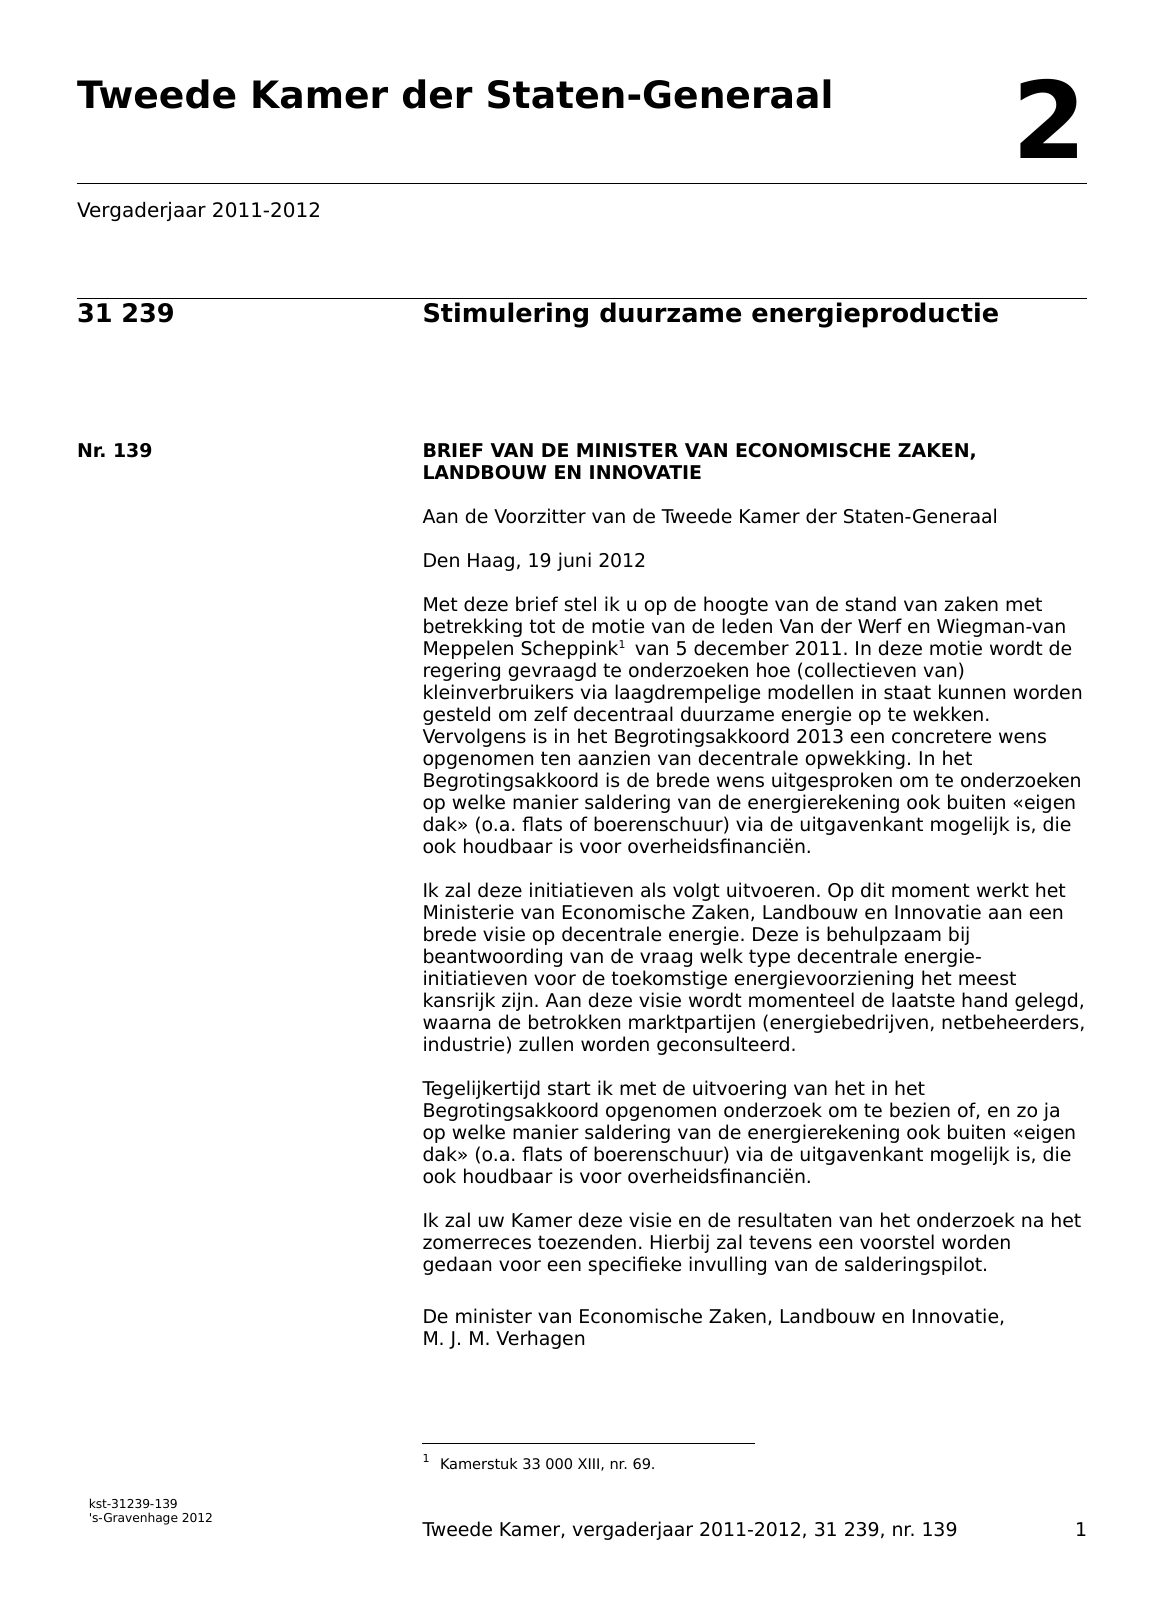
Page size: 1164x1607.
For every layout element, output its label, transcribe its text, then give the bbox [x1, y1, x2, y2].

table_cell Vergaderjaar 2011-2012 [77, 184, 1087, 298]
text Ik zal uw Kamer deze visie en de resultaten van het onderzoek na het zomerreces toezenden. Hierbij zal tevens een voorstel worden gedaan voor een specifieke invulling van de salderingspilot. [422, 1210, 1087, 1276]
text Tegelijkertijd start ik met de uitvoering van het in het Begrotingsakkoord opgenomen onderzoek om te bezien of, en zo ja op welke manier saldering van de energierekening ook buiten «eigen dak» (o.a. flats of boerenschuur) via de uitgavenkant mogelijk is, die ook houdbaar is voor overheidsfinanciën. [422, 1078, 1087, 1188]
text Kamerstuk 33 000 XIII, nr. 69. [422, 1452, 1087, 1474]
subtitle 31 239 Stimulering duurzame energieproductie [77, 299, 1087, 329]
table_header Tweede Kamer der Staten-Generaal [77, 59, 886, 183]
text Aan de Voorzitter van de Tweede Kamer der Staten-Generaal [422, 506, 1087, 528]
text kst-31239-139 [88, 1497, 323, 1511]
subtitle Nr. 139 BRIEF VAN DE MINISTER VAN ECONOMISCHE ZAKEN, LANDBOUW EN INNOVATIE [77, 440, 1087, 484]
text Den Haag, 19 juni 2012 [422, 550, 1087, 572]
text 's-Gravenhage 2012 [88, 1511, 323, 1525]
table_header 2 [886, 59, 1087, 183]
text Met deze brief stel ik u op de hoogte van de stand van zaken met betrekking tot de motie van de leden Van der Werf en Wiegman-van Meppelen Scheppink van 5 december 2011. In deze motie wordt de regering gevraagd te onderzoeken hoe (collectieven van) kleinverbruikers via laagdrempelige modellen in staat kunnen worden gesteld om zelf decentraal duurzame energie op te wekken. Vervolgens is in het Begrotingsakkoord 2013 een concretere wens opgenomen ten aanzien van decentrale opwekking. In het Begrotingsakkoord is de brede wens uitgesproken om te onderzoeken op welke manier saldering van de energierekening ook buiten «eigen dak» (o.a. flats of boerenschuur) via de uitgavenkant mogelijk is, die ook houdbaar is voor overheidsfinanciën. [422, 594, 1087, 858]
text Ik zal deze initiatieven als volgt uitvoeren. Op dit moment werkt het Ministerie van Economische Zaken, Landbouw en Innovatie aan een brede visie op decentrale energie. Deze is behulpzaam bij beantwoording van de vraag welk type decentrale energie-initiatieven voor de toekomstige energievoorziening het meest kansrijk zijn. Aan deze visie wordt momenteel de laatste hand gelegd, waarna de betrokken marktpartijen (energiebedrijven, netbeheerders, industrie) zullen worden geconsulteerd. [422, 880, 1087, 1056]
text De minister van Economische Zaken, Landbouw en Innovatie, M. J. M. Verhagen [422, 1306, 1087, 1350]
